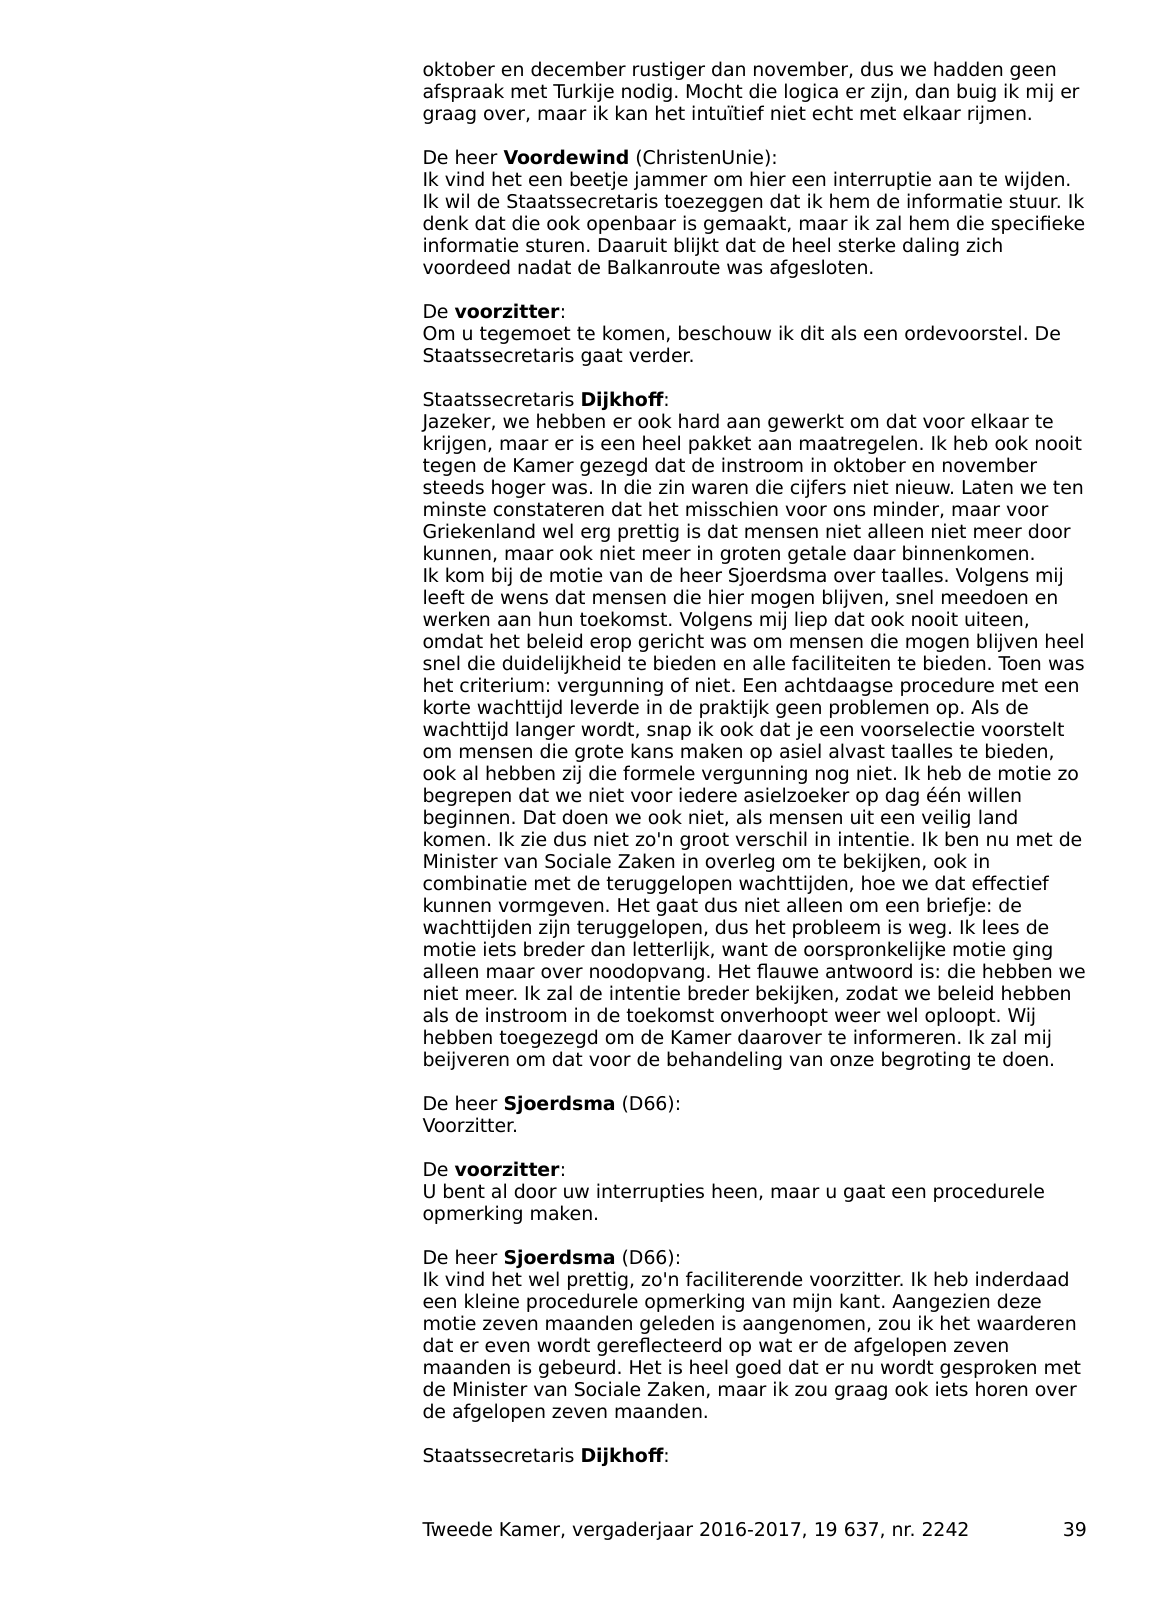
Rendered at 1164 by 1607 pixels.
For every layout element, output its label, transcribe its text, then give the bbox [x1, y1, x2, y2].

text Staatssecretaris Dijkhoff: [422, 389, 1087, 411]
text De voorzitter: [422, 1159, 1087, 1181]
text Ik kom bij de motie van de heer Sjoerdsma over taalles. Volgens mij leeft de wens dat mensen die hier mogen blijven, snel meedoen en werken aan hun toekomst. Volgens mij liep dat ook nooit uiteen, omdat het beleid erop gericht was om mensen die mogen blijven heel snel die duidelijkheid te bieden en alle faciliteiten te bieden. Toen was het criterium: vergunning of niet. Een achtdaagse procedure met een korte wachttijd leverde in de praktijk geen problemen op. Als de wachttijd langer wordt, snap ik ook dat je een voorselectie voorstelt om mensen die grote kans maken op asiel alvast taalles te bieden, ook al hebben zij die formele vergunning nog niet. Ik heb de motie zo begrepen dat we niet voor iedere asielzoeker op dag één willen beginnen. Dat doen we ook niet, als mensen uit een veilig land komen. Ik zie dus niet zo'n groot verschil in intentie. Ik ben nu met de Minister van Sociale Zaken in overleg om te bekijken, ook in combinatie met de teruggelopen wachttijden, hoe we dat effectief kunnen vormgeven. Het gaat dus niet alleen om een briefje: de wachttijden zijn teruggelopen, dus het probleem is weg. Ik lees de motie iets breder dan letterlijk, want de oorspronkelijke motie ging alleen maar over noodopvang. Het flauwe antwoord is: die hebben we niet meer. Ik zal de intentie breder bekijken, zodat we beleid hebben als de instroom in de toekomst onverhoopt weer wel oploopt. Wij hebben toegezegd om de Kamer daarover te informeren. Ik zal mij beijveren om dat voor de behandeling van onze begroting te doen. [422, 565, 1087, 1071]
text De heer Sjoerdsma (D66): [422, 1247, 1087, 1269]
text De heer Sjoerdsma (D66): [422, 1093, 1087, 1115]
text Om u tegemoet te komen, beschouw ik dit als een ordevoorstel. De Staatssecretaris gaat verder. [422, 323, 1087, 367]
text De heer Voordewind (ChristenUnie): [422, 147, 1087, 169]
text Ik vind het een beetje jammer om hier een interruptie aan te wijden. Ik wil de Staatssecretaris toezeggen dat ik hem de informatie stuur. Ik denk dat die ook openbaar is gemaakt, maar ik zal hem die specifieke informatie sturen. Daaruit blijkt dat de heel sterke daling zich voordeed nadat de Balkanroute was afgesloten. [422, 169, 1087, 279]
text Staatssecretaris Dijkhoff: [422, 1445, 1087, 1467]
text De voorzitter: [422, 301, 1087, 323]
text U bent al door uw interrupties heen, maar u gaat een procedurele opmerking maken. [422, 1181, 1087, 1225]
text oktober en december rustiger dan november, dus we hadden geen afspraak met Turkije nodig. Mocht die logica er zijn, dan buig ik mij er graag over, maar ik kan het intuïtief niet echt met elkaar rijmen. [422, 59, 1087, 125]
text Ik vind het wel prettig, zo'n faciliterende voorzitter. Ik heb inderdaad een kleine procedurele opmerking van mijn kant. Aangezien deze motie zeven maanden geleden is aangenomen, zou ik het waarderen dat er even wordt gereflecteerd op wat er de afgelopen zeven maanden is gebeurd. Het is heel goed dat er nu wordt gesproken met de Minister van Sociale Zaken, maar ik zou graag ook iets horen over de afgelopen zeven maanden. [422, 1269, 1087, 1423]
text Jazeker, we hebben er ook hard aan gewerkt om dat voor elkaar te krijgen, maar er is een heel pakket aan maatregelen. Ik heb ook nooit tegen de Kamer gezegd dat de instroom in oktober en november steeds hoger was. In die zin waren die cijfers niet nieuw. Laten we ten minste constateren dat het misschien voor ons minder, maar voor Griekenland wel erg prettig is dat mensen niet alleen niet meer door kunnen, maar ook niet meer in groten getale daar binnenkomen. [422, 411, 1087, 565]
text Voorzitter. [422, 1115, 1087, 1137]
